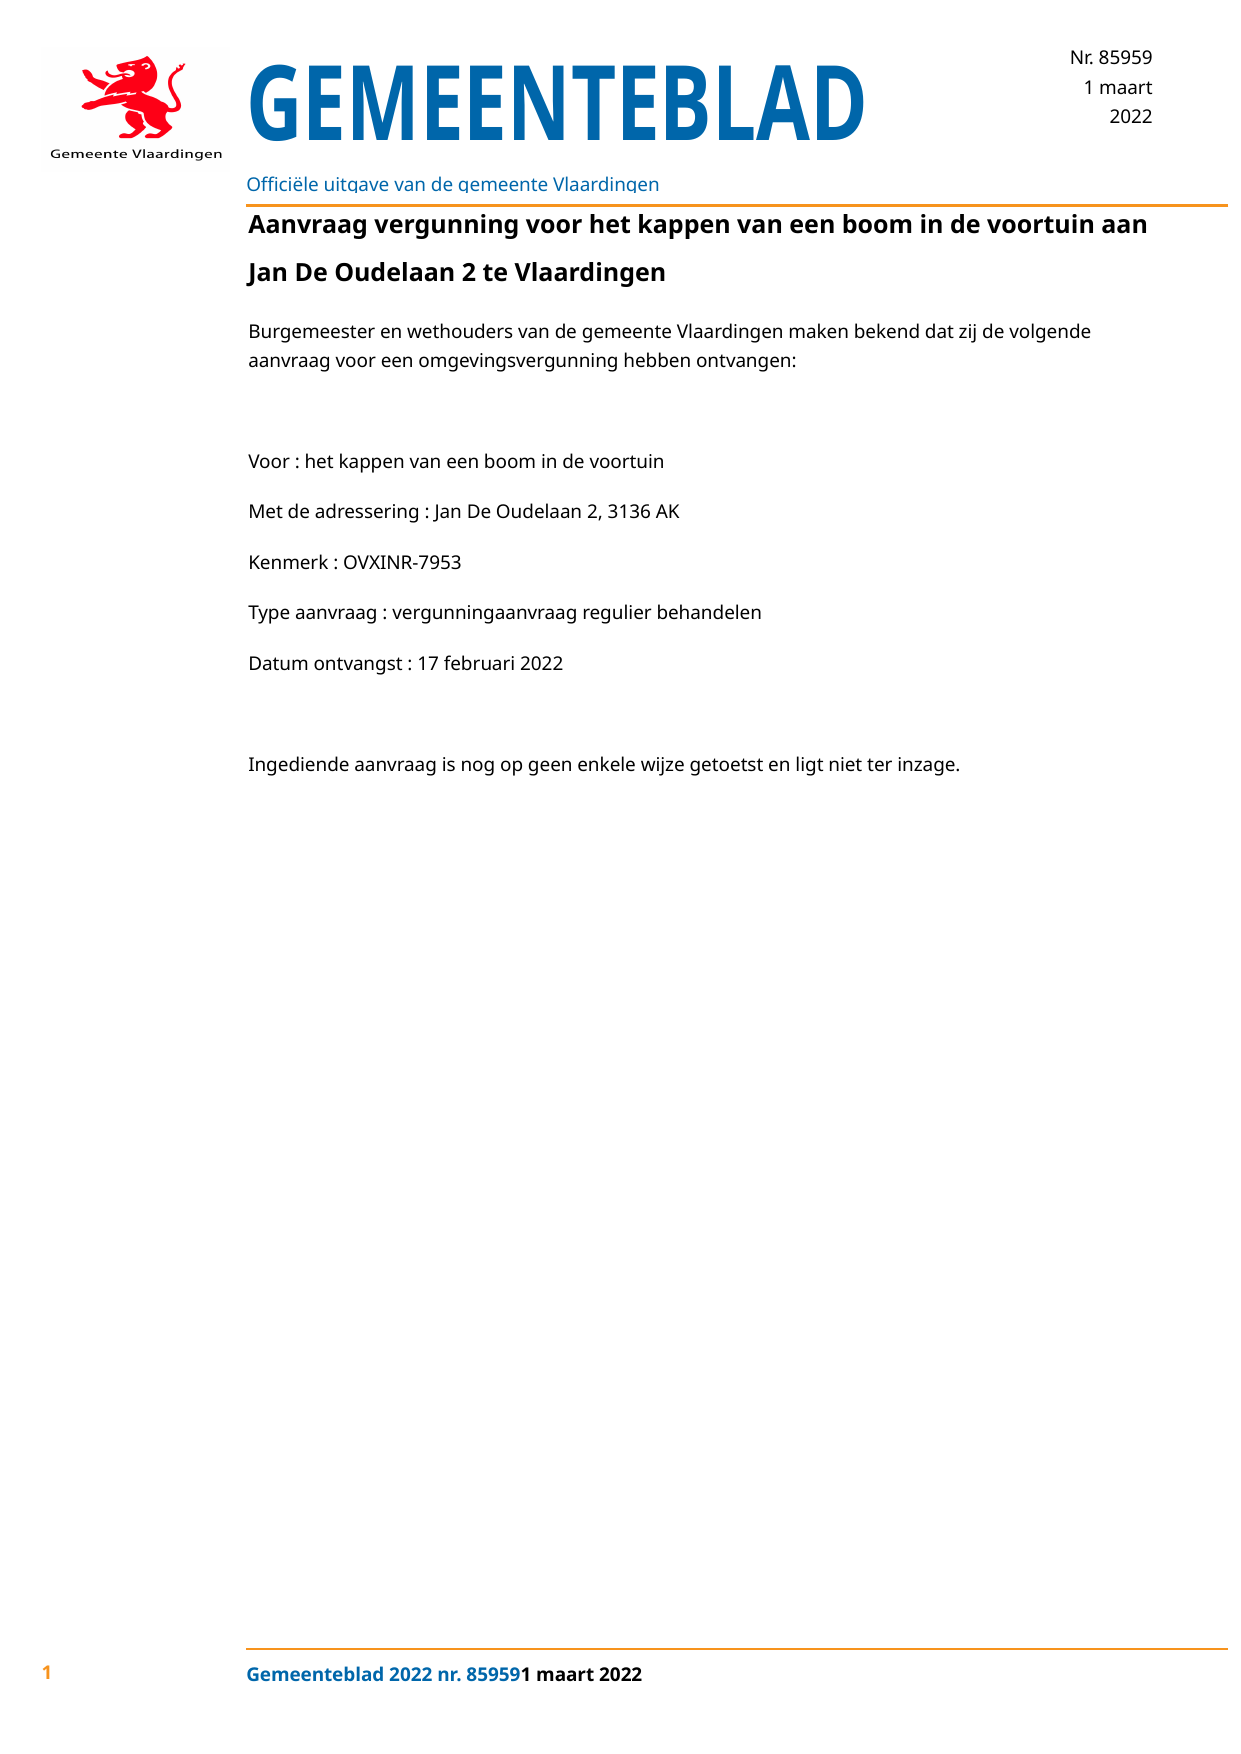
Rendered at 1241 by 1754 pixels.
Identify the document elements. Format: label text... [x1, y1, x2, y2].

text Kenmerk : OVXINR-7953 [248, 549, 1152, 575]
text Met de adressering : Jan De Oudelaan 2, 3136 AK [248, 499, 1152, 524]
text Datum ontvangst : 17 februari 2022 [248, 650, 1152, 676]
text Voor : het kappen van een boom in de voortuin [248, 448, 1152, 474]
picture [41, 47, 231, 172]
text Aanvraag vergunning voor het kappen van een boom in de voortuin aan Jan De Oudelaan 2 te Vlaardingen [248, 207, 1152, 288]
text Burgemeester en wethouders van de gemeente Vlaardingen maken bekend dat zij de volgende aanvraag voor een omgevingsvergunning hebben ontvangen: [248, 318, 1152, 373]
text Type aanvraag : vergunningaanvraag regulier behandelen [248, 599, 1152, 625]
text Ingediende aanvraag is nog op geen enkele wijze getoetst en ligt niet ter inzage. [248, 751, 1152, 777]
